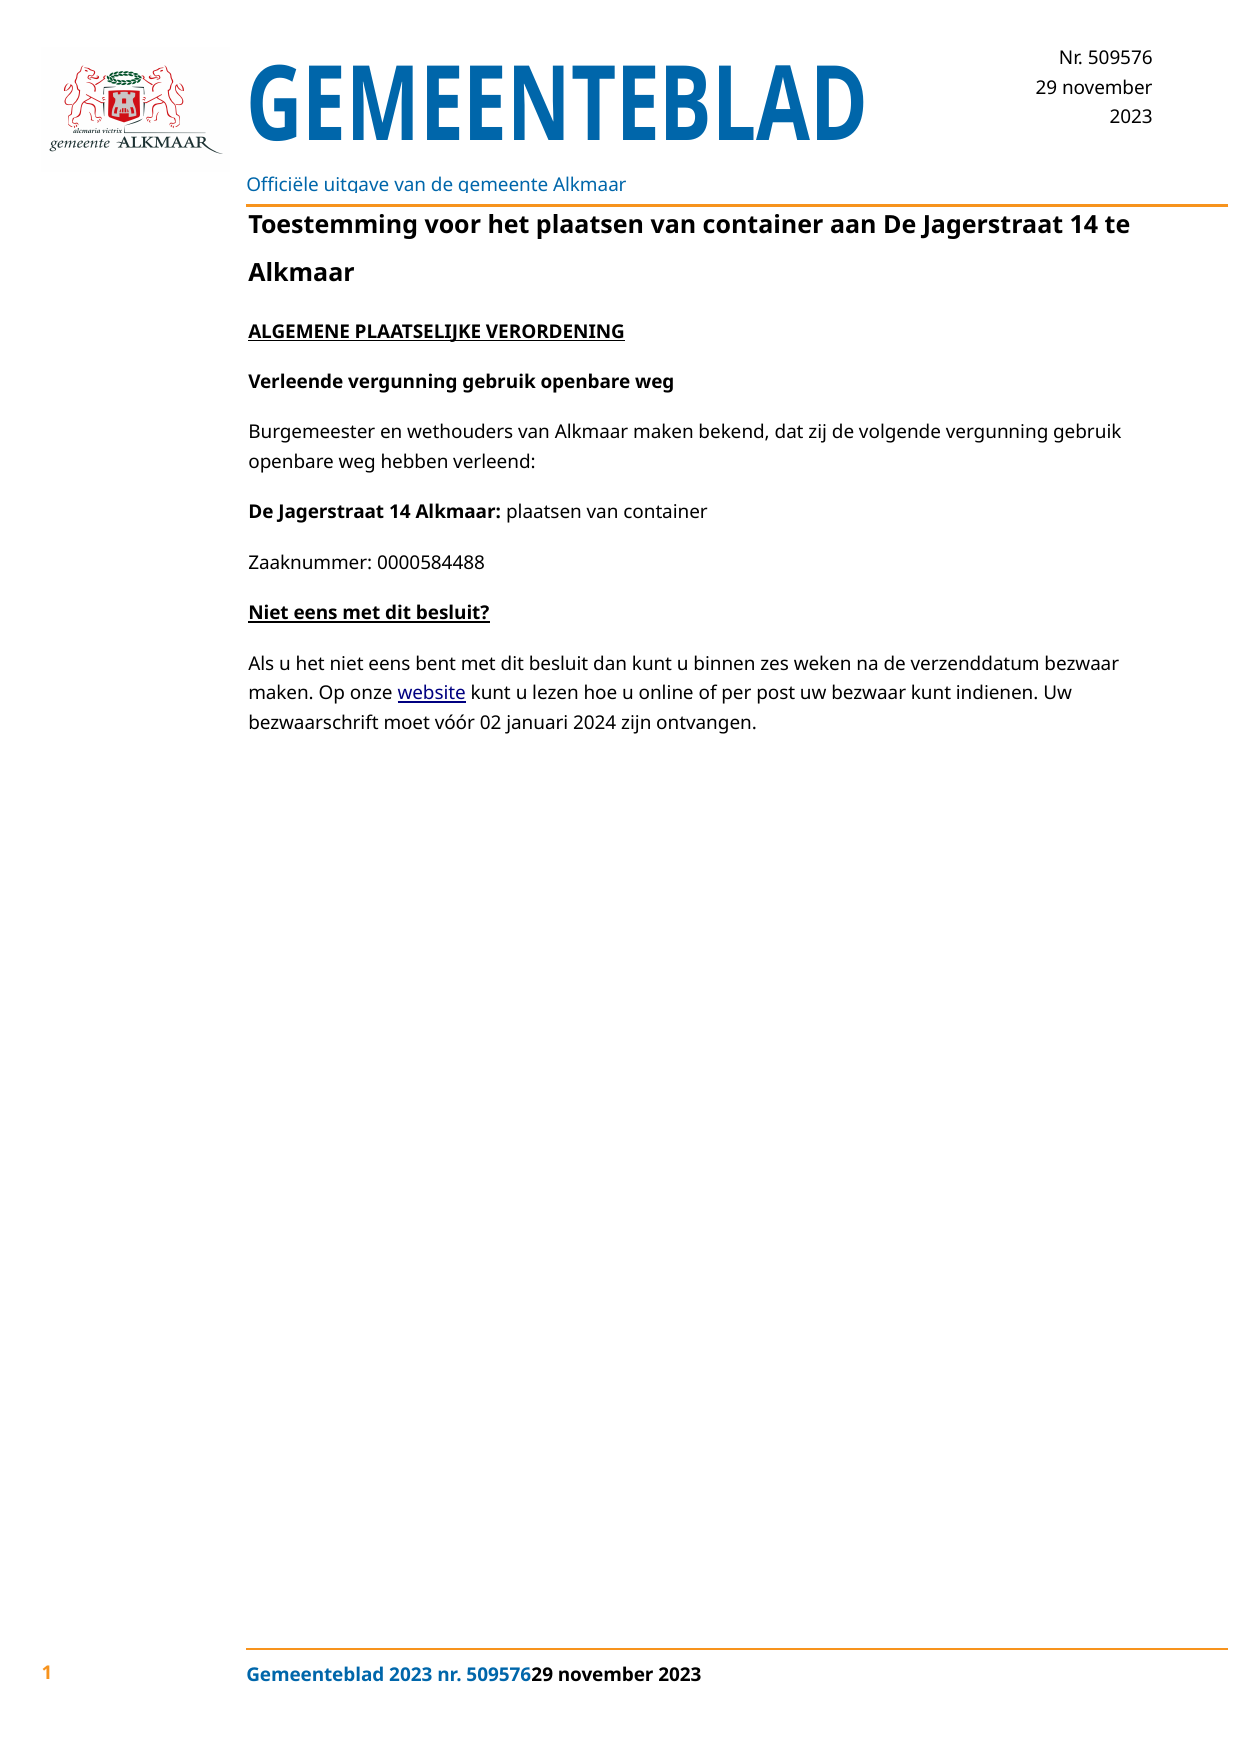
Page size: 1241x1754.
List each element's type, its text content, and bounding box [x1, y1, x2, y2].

text Burgemeester en wethouders van Alkmaar maken bekend, dat zij de volgende vergunning gebruik openbare weg hebben verleend: [248, 419, 1152, 474]
text De Jagerstraat 14 Alkmaar: plaatsen van container [248, 499, 1152, 524]
text ALGEMENE PLAATSELIJKE VERORDENING [248, 318, 1152, 344]
text Als u het niet eens bent met dit besluit dan kunt u binnen zes weken na de verzenddatum bezwaar maken. Op onze website kunt u lezen hoe u online of per post uw bezwaar kunt indienen. Uw bezwaarschrift moet vóór 02 januari 2024 zijn ontvangen. [248, 650, 1152, 735]
text Verleende vergunning gebruik openbare weg [248, 368, 1152, 394]
text Zaaknummer: 0000584488 [248, 549, 1152, 575]
text Toestemming voor het plaatsen van container aan De Jagerstraat 14 te Alkmaar [248, 207, 1152, 288]
picture [41, 47, 231, 172]
text Niet eens met dit besluit? [248, 599, 1152, 625]
